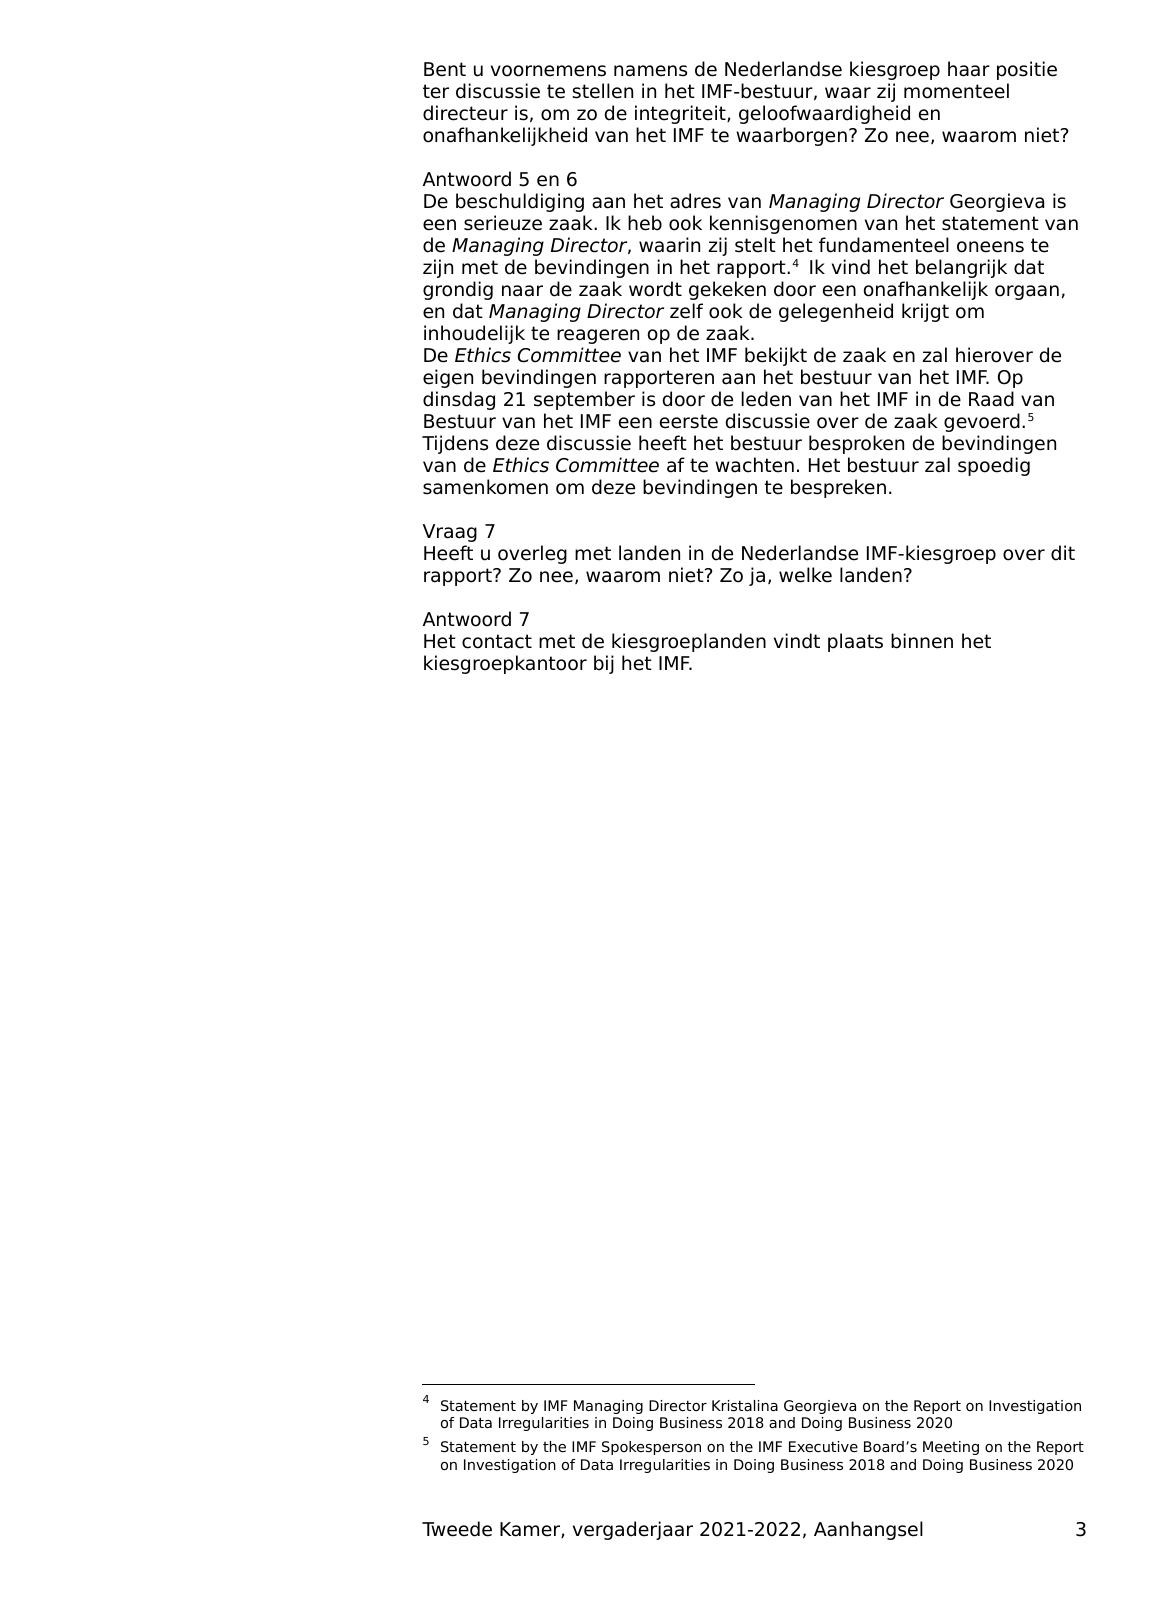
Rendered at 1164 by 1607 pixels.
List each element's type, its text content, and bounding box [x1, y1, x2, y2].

text Het contact met de kiesgroeplanden vindt plaats binnen het kiesgroepkantoor bij het IMF. [422, 631, 1087, 675]
text Statement by the IMF Spokesperson on the IMF Executive Board’s Meeting on the Report on Investigation of Data Irregularities in Doing Business 2018 and Doing Business 2020 [422, 1435, 1087, 1474]
text Vraag 7 [422, 521, 1087, 543]
text Antwoord 5 en 6 [422, 169, 1087, 191]
text Bent u voornemens namens de Nederlandse kiesgroep haar positie ter discussie te stellen in het IMF-bestuur, waar zij momenteel directeur is, om zo de integriteit, geloofwaardigheid en onafhankelijkheid van het IMF te waarborgen? Zo nee, waarom niet? [422, 59, 1087, 147]
text Heeft u overleg met landen in de Nederlandse IMF-kiesgroep over dit rapport? Zo nee, waarom niet? Zo ja, welke landen? [422, 543, 1087, 587]
text Statement by IMF Managing Director Kristalina Georgieva on the Report on Investigation of Data Irregularities in Doing Business 2018 and Doing Business 2020 [422, 1393, 1087, 1432]
text De beschuldiging aan het adres van Managing Director Georgieva is een serieuze zaak. Ik heb ook kennisgenomen van het statement van de Managing Director, waarin zij stelt het fundamenteel oneens te zijn met de bevindingen in het rapport. Ik vind het belangrijk dat grondig naar de zaak wordt gekeken door een onafhankelijk orgaan, en dat Managing Director zelf ook de gelegenheid krijgt om inhoudelijk te reageren op de zaak. [422, 191, 1087, 345]
text De Ethics Committee van het IMF bekijkt de zaak en zal hierover de eigen bevindingen rapporteren aan het bestuur van het IMF. Op dinsdag 21 september is door de leden van het IMF in de Raad van Bestuur van het IMF een eerste discussie over de zaak gevoerd. Tijdens deze discussie heeft het bestuur besproken de bevindingen van de Ethics Committee af te wachten. Het bestuur zal spoedig samenkomen om deze bevindingen te bespreken. [422, 345, 1087, 499]
text Antwoord 7 [422, 609, 1087, 631]
